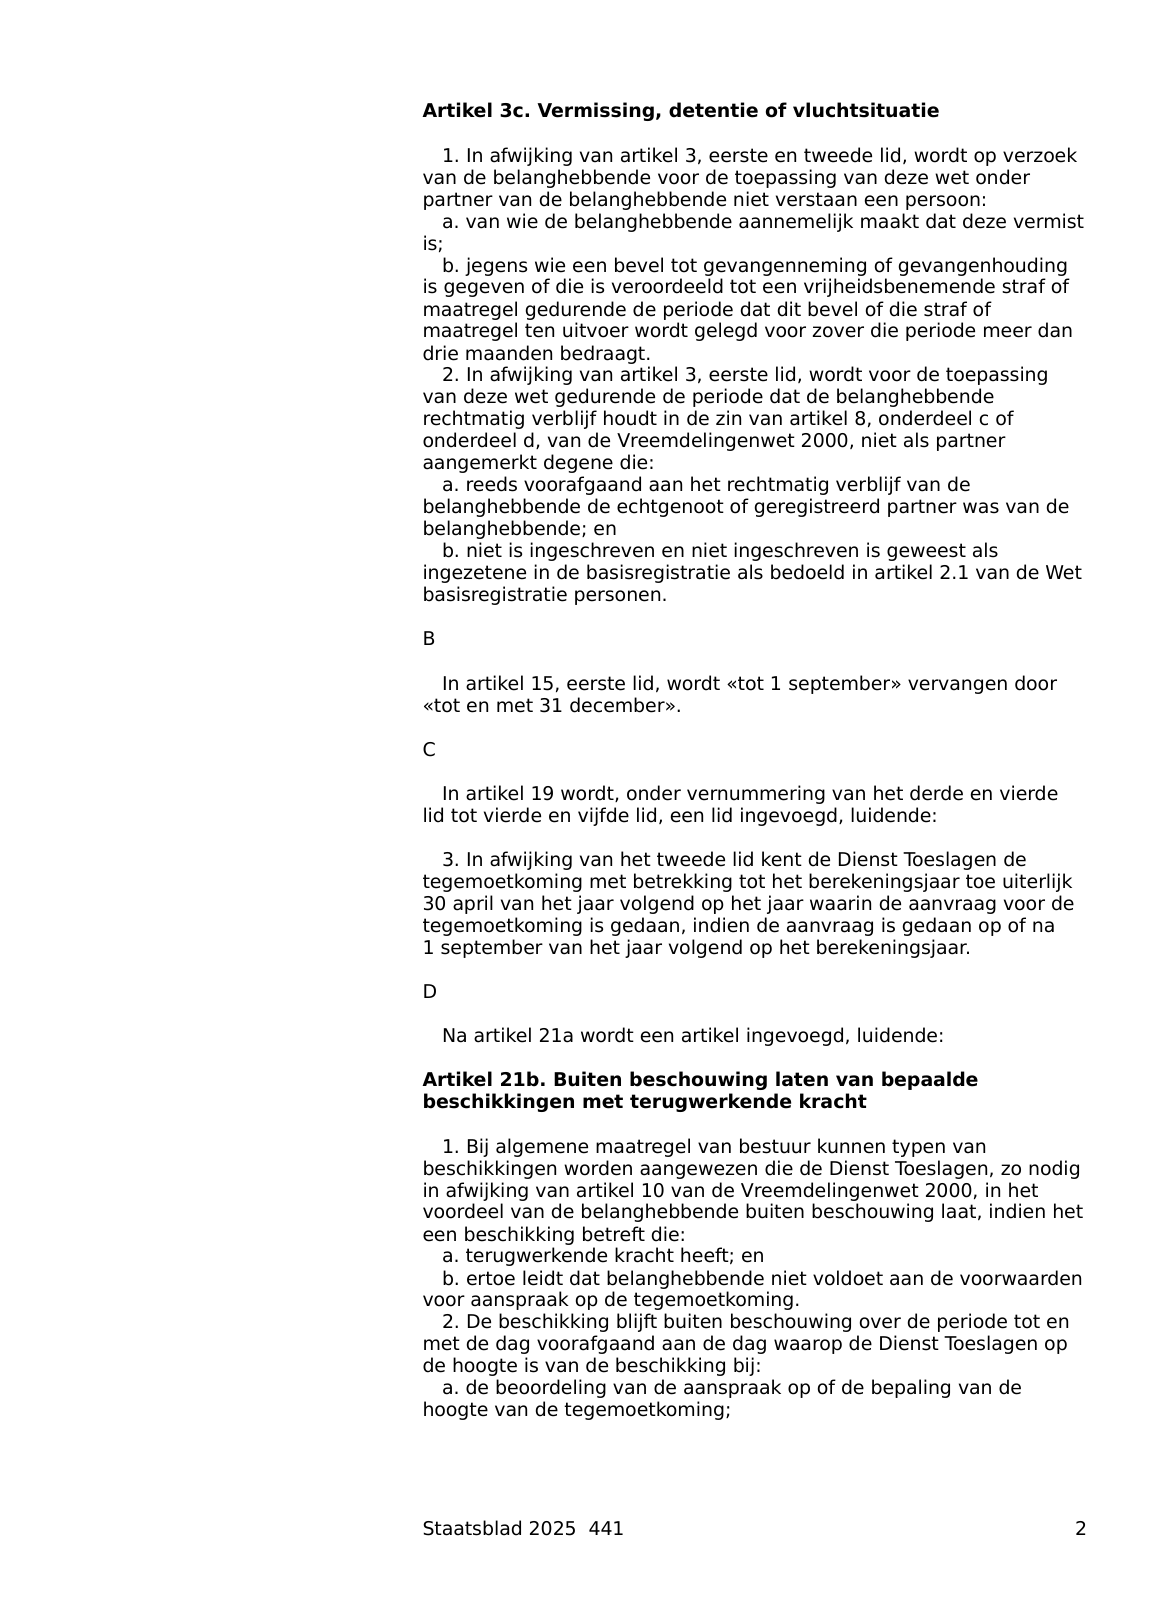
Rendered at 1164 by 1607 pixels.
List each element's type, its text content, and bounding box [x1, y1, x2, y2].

text 2. In afwijking van artikel 3, eerste lid, wordt voor de toepassing van deze wet gedurende de periode dat de belanghebbende rechtmatig verblijf houdt in de zin van artikel 8, onderdeel c of onderdeel d, van de Vreemdelingenwet 2000, niet als partner aangemerkt degene die: [422, 364, 1087, 474]
text 1. Bij algemene maatregel van bestuur kunnen typen van beschikkingen worden aangewezen die de Dienst Toeslagen, zo nodig in afwijking van artikel 10 van de Vreemdelingenwet 2000, in het voordeel van de belanghebbende buiten beschouwing laat, indien het een beschikking betreft die: [422, 1136, 1087, 1245]
text a. terugwerkende kracht heeft; en [422, 1245, 1087, 1267]
text Na artikel 21a wordt een artikel ingevoegd, luidende: [422, 1025, 1087, 1047]
text D [422, 981, 1087, 1003]
text B [422, 628, 1087, 650]
text a. de beoordeling van de aanspraak op of de bepaling van de hoogte van de tegemoetkoming; [422, 1377, 1087, 1421]
text b. ertoe leidt dat belanghebbende niet voldoet aan de voorwaarden voor aanspraak op de tegemoetkoming. [422, 1267, 1087, 1311]
text b. niet is ingeschreven en niet ingeschreven is geweest als ingezetene in de basisregistratie als bedoeld in artikel 2.1 van de Wet basisregistratie personen. [422, 540, 1087, 606]
text a. van wie de belanghebbende aannemelijk maakt dat deze vermist is; [422, 211, 1087, 254]
text b. jegens wie een bevel tot gevangenneming of gevangenhouding is gegeven of die is veroordeeld tot een vrijheidsbenemende straf of maatregel gedurende de periode dat dit bevel of die straf of maatregel ten uitvoer wordt gelegd voor zover die periode meer dan drie maanden bedraagt. [422, 254, 1087, 364]
text 2. De beschikking blijft buiten beschouwing over de periode tot en met de dag voorafgaand aan de dag waarop de Dienst Toeslagen op de hoogte is van de beschikking bij: [422, 1311, 1087, 1377]
text a. reeds voorafgaand aan het rechtmatig verblijf van de belanghebbende de echtgenoot of geregistreerd partner was van de belanghebbende; en [422, 474, 1087, 540]
subtitle Artikel 21b. Buiten beschouwing laten van bepaalde beschikkingen met terugwerkende kracht [422, 1069, 1087, 1113]
text C [422, 739, 1087, 761]
text In artikel 15, eerste lid, wordt «tot 1 september» vervangen door «tot en met 31 december». [422, 672, 1087, 716]
subtitle Artikel 3c. Vermissing, detentie of vluchtsituatie [422, 100, 1087, 122]
text In artikel 19 wordt, onder vernummering van het derde en vierde lid tot vierde en vijfde lid, een lid ingevoegd, luidende: [422, 783, 1087, 827]
text 3. In afwijking van het tweede lid kent de Dienst Toeslagen de tegemoetkoming met betrekking tot het berekeningsjaar toe uiterlijk 30 april van het jaar volgend op het jaar waarin de aanvraag voor de tegemoetkoming is gedaan, indien de aanvraag is gedaan op of na 1 september van het jaar volgend op het berekeningsjaar. [422, 849, 1087, 959]
text 1. In afwijking van artikel 3, eerste en tweede lid, wordt op verzoek van de belanghebbende voor de toepassing van deze wet onder partner van de belanghebbende niet verstaan een persoon: [422, 144, 1087, 211]
